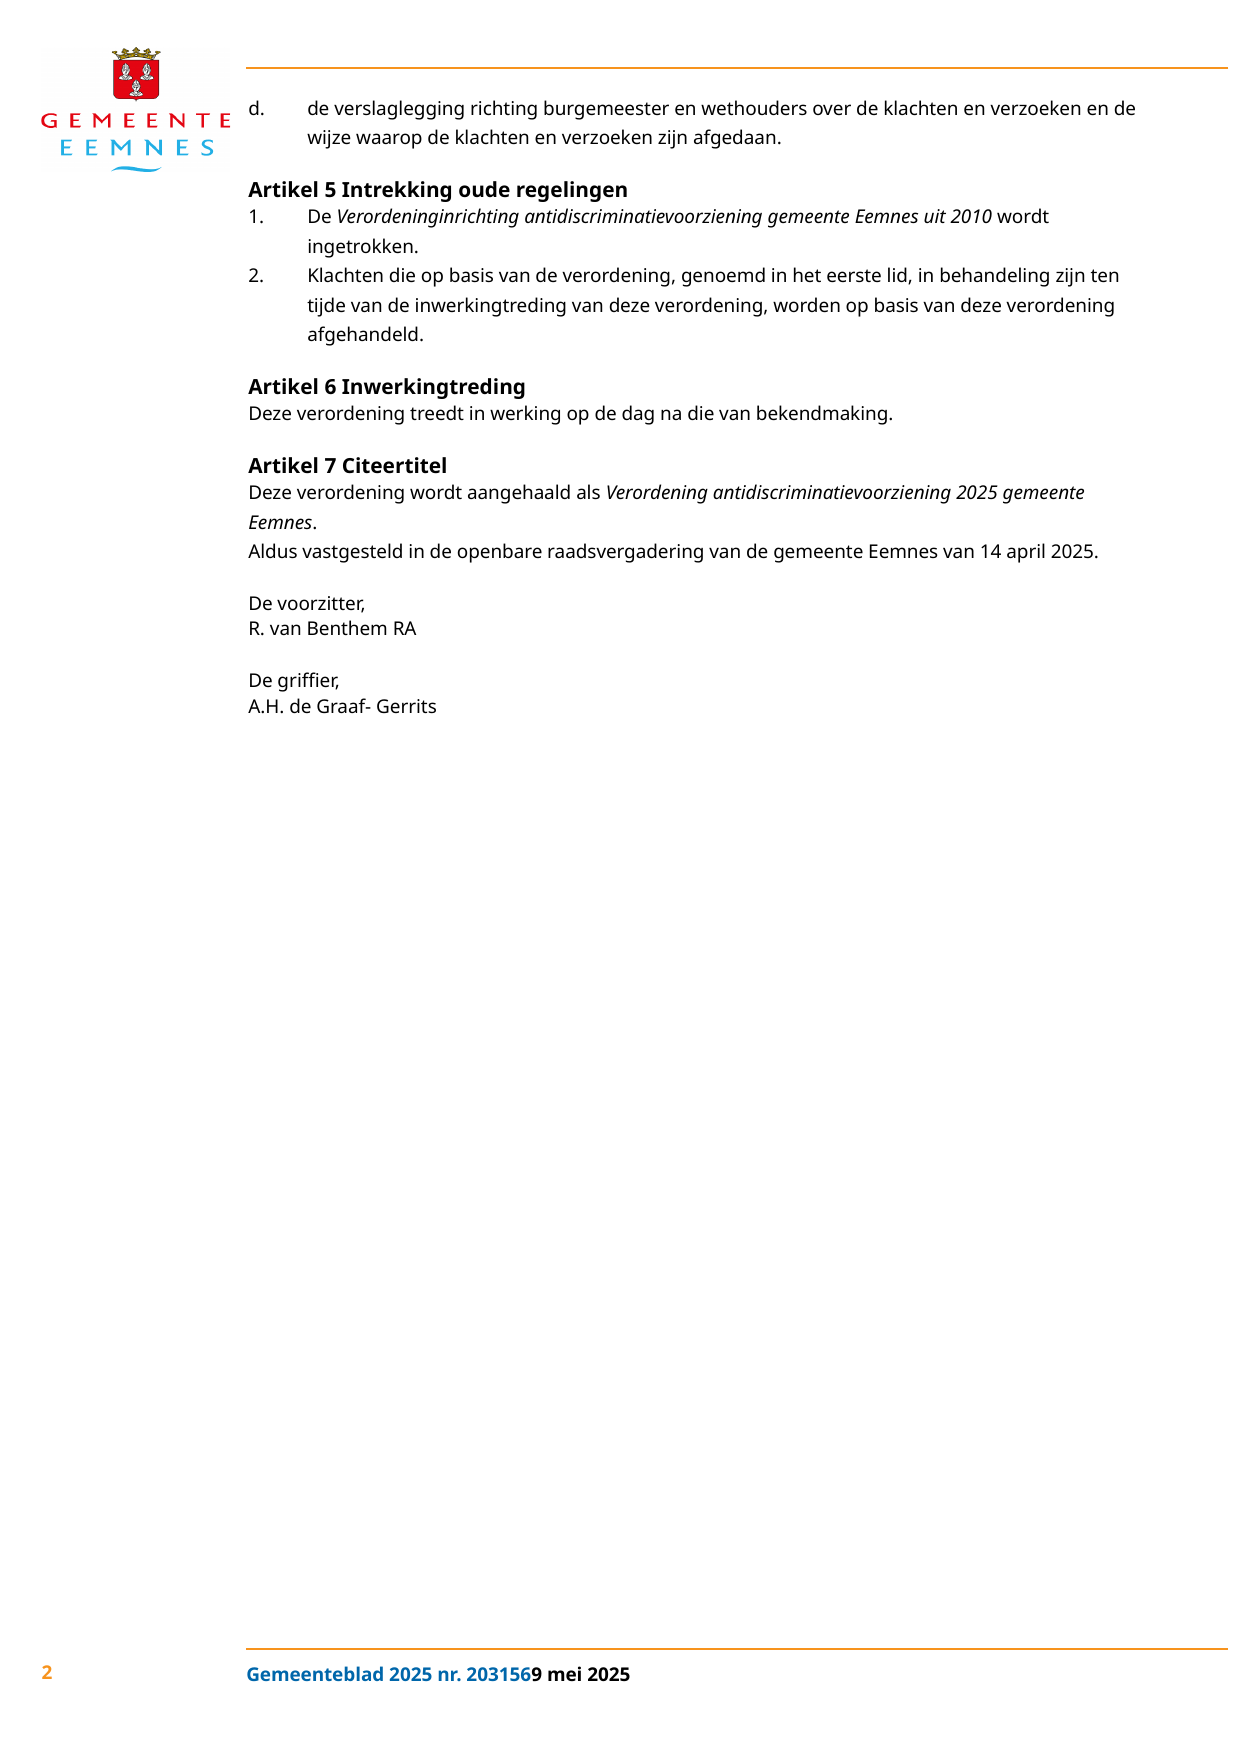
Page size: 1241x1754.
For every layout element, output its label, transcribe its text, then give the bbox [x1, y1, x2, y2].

list Klachten die op basis van de verordening, genoemd in het eerste lid, in behandeling zijn ten tijde van de inwerkingtreding van deze verordening, worden op basis van deze verordening afgehandeld. [248, 262, 1152, 347]
list de verslaglegging richting burgemeester en wethouders over de klachten en verzoeken en de wijze waarop de klachten en verzoeken zijn afgedaan. [248, 95, 1152, 150]
text De voorzitter, [248, 590, 1152, 616]
text Artikel 6 Inwerkingtreding [248, 372, 1152, 400]
picture [41, 47, 231, 172]
text Artikel 5 Intrekking oude regelingen [248, 175, 1152, 203]
list De Verordeninginrichting antidiscriminatievoorziening gemeente Eemnes uit 2010 wordt ingetrokken. [248, 203, 1152, 258]
text De griffier, [248, 667, 1152, 693]
text A.H. de Graaf- Gerrits [248, 693, 1152, 718]
text Deze verordening wordt aangehaald als Verordening antidiscriminatievoorziening 2025 gemeente Eemnes. [248, 479, 1152, 534]
text Deze verordening treedt in werking op de dag na die van bekendmaking. [248, 400, 1152, 426]
text Artikel 7 Citeertitel [248, 451, 1152, 479]
text Aldus vastgesteld in de openbare raadsvergadering van de gemeente Eemnes van 14 april 2025. [248, 538, 1152, 564]
text R. van Benthem RA [248, 616, 1152, 641]
